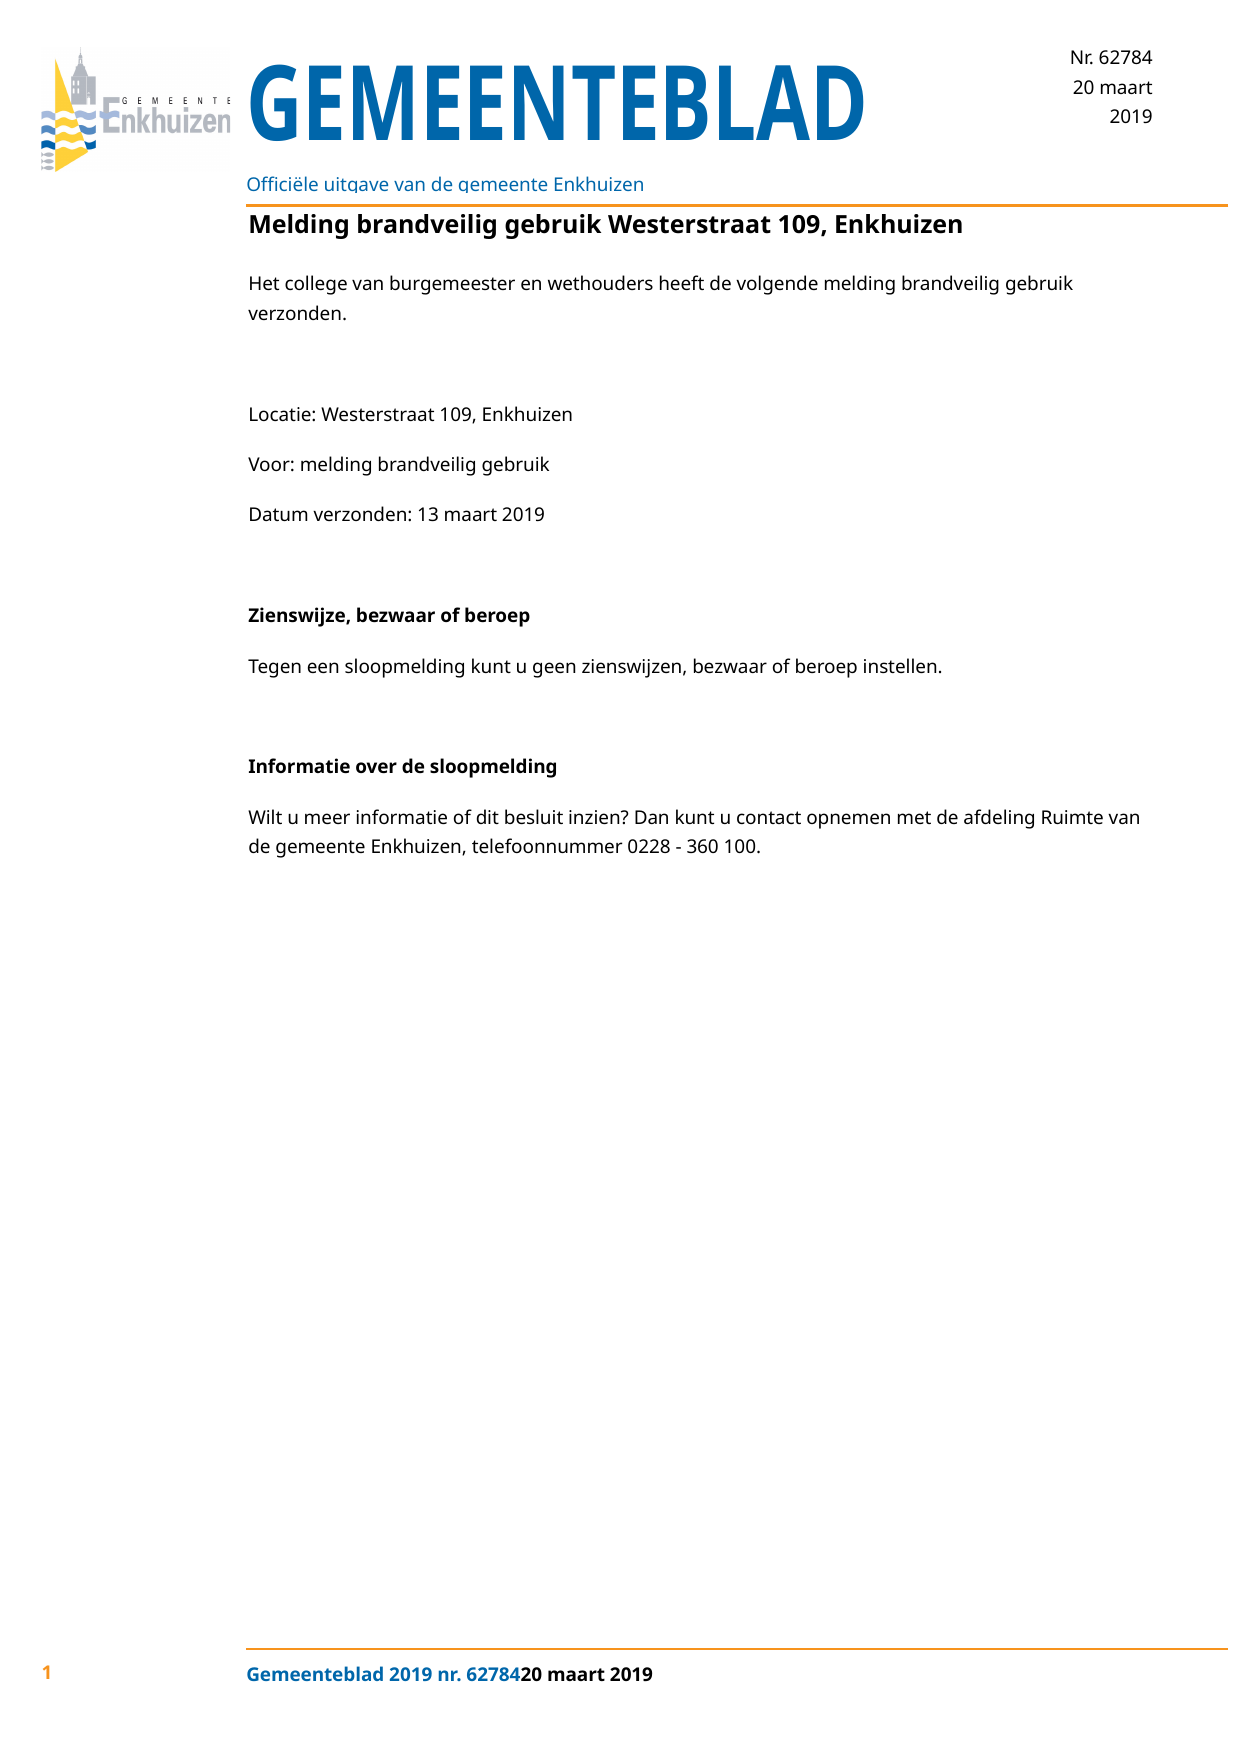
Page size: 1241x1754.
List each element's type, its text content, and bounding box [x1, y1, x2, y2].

text Locatie: Westerstraat 109, Enkhuizen [248, 401, 1152, 426]
text Melding brandveilig gebruik Westerstraat 109, Enkhuizen [248, 207, 1152, 241]
text Het college van burgemeester en wethouders heeft de volgende melding brandveilig gebruik verzonden. [248, 270, 1152, 326]
text Tegen een sloopmelding kunt u geen zienswijzen, bezwaar of beroep instellen. [248, 653, 1152, 678]
text Zienswijze, bezwaar of beroep [248, 602, 1152, 628]
text Informatie over de sloopmelding [248, 754, 1152, 779]
text Voor: melding brandveilig gebruik [248, 451, 1152, 477]
picture [41, 47, 231, 172]
text Wilt u meer informatie of dit besluit inzien? Dan kunt u contact opnemen met de afdeling Ruimte van de gemeente Enkhuizen, telefoonnummer 0228 - 360 100. [248, 804, 1152, 859]
text Datum verzonden: 13 maart 2019 [248, 502, 1152, 527]
